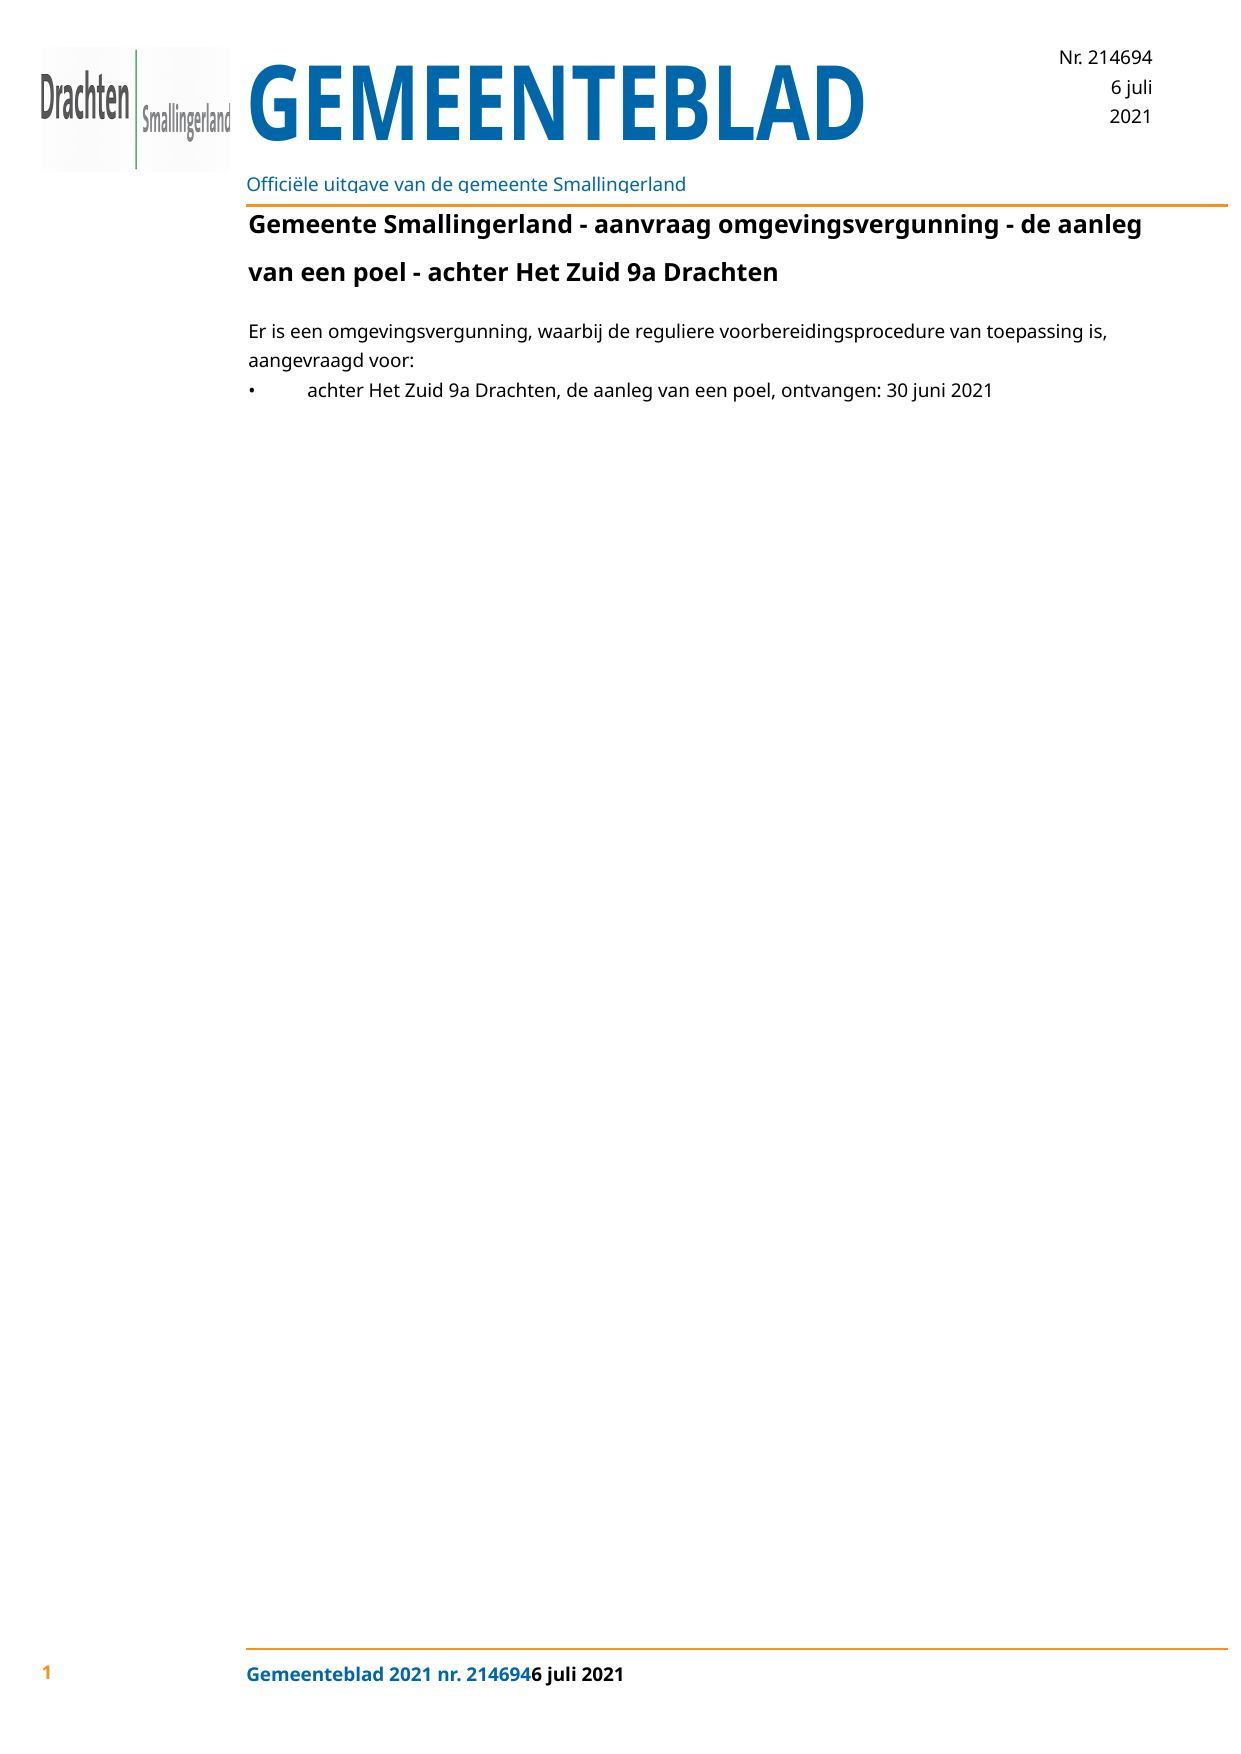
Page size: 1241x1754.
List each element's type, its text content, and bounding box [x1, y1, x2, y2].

text Gemeente Smallingerland - aanvraag omgevingsvergunning - de aanleg van een poel - achter Het Zuid 9a Drachten [248, 207, 1152, 288]
text Er is een omgevingsvergunning, waarbij de reguliere voorbereidingsprocedure van toepassing is, aangevraagd voor: [248, 318, 1152, 373]
picture [41, 47, 231, 172]
list achter Het Zuid 9a Drachten, de aanleg van een poel, ontvangen: 30 juni 2021 [248, 377, 1152, 403]
